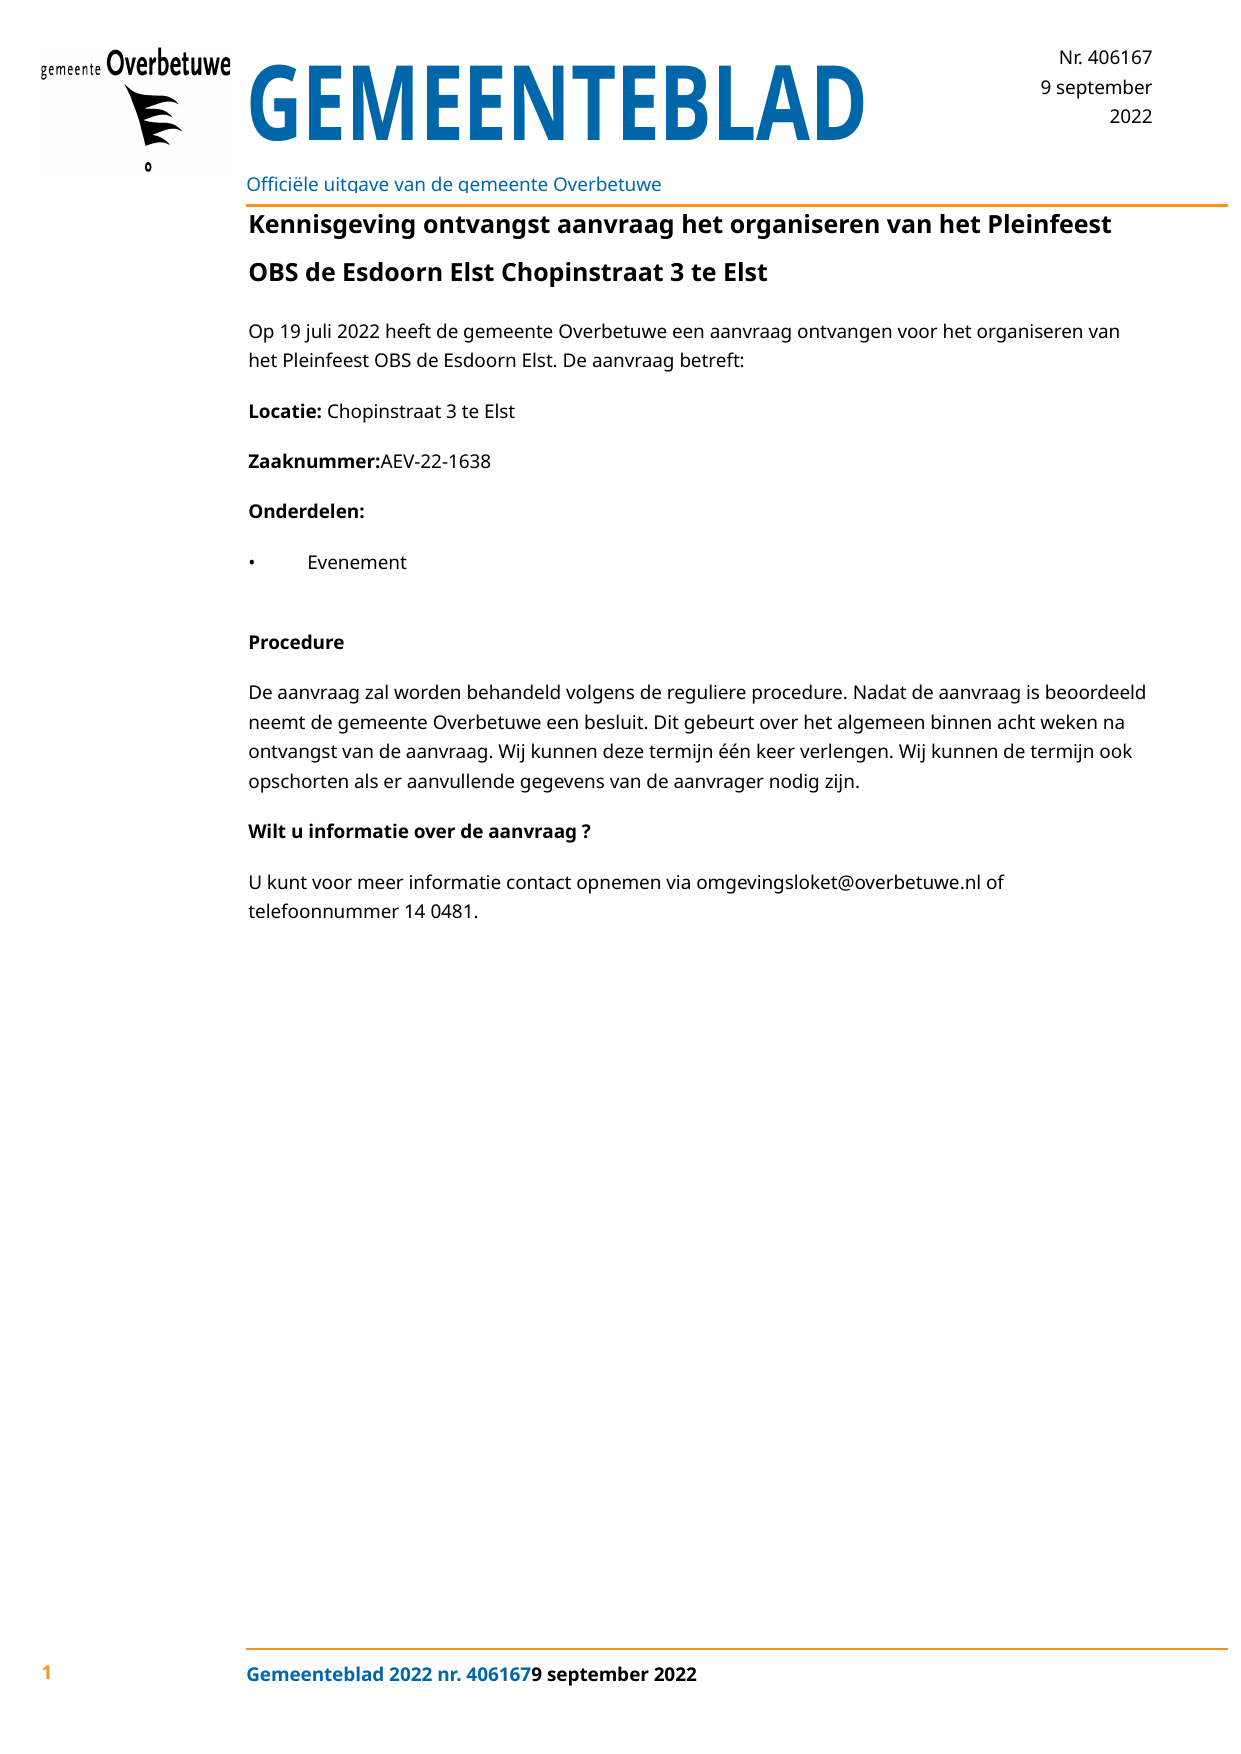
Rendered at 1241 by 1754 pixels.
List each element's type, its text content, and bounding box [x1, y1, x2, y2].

text De aanvraag zal worden behandeld volgens de reguliere procedure. Nadat de aanvraag is beoordeeld neemt de gemeente Overbetuwe een besluit. Dit gebeurt over het algemeen binnen acht weken na ontvangst van de aanvraag. Wij kunnen deze termijn één keer verlengen. Wij kunnen de termijn ook opschorten als er aanvullende gegevens van de aanvrager nodig zijn. [248, 679, 1152, 794]
picture [41, 47, 231, 172]
text Procedure [248, 629, 1152, 655]
text Locatie: Chopinstraat 3 te Elst [248, 398, 1152, 424]
list Evenement [248, 549, 1152, 575]
text Onderdelen: [248, 499, 1152, 524]
text Zaaknummer:AEV-22-1638 [248, 448, 1152, 474]
text Wilt u informatie over de aanvraag ? [248, 819, 1152, 844]
text Kennisgeving ontvangst aanvraag het organiseren van het Pleinfeest OBS de Esdoorn Elst Chopinstraat 3 te Elst [248, 207, 1152, 288]
text Op 19 juli 2022 heeft de gemeente Overbetuwe een aanvraag ontvangen voor het organiseren van het Pleinfeest OBS de Esdoorn Elst. De aanvraag betreft: [248, 318, 1152, 373]
text U kunt voor meer informatie contact opnemen via omgevingsloket@overbetuwe.nl of telefoonnummer 14 0481. [248, 869, 1152, 924]
